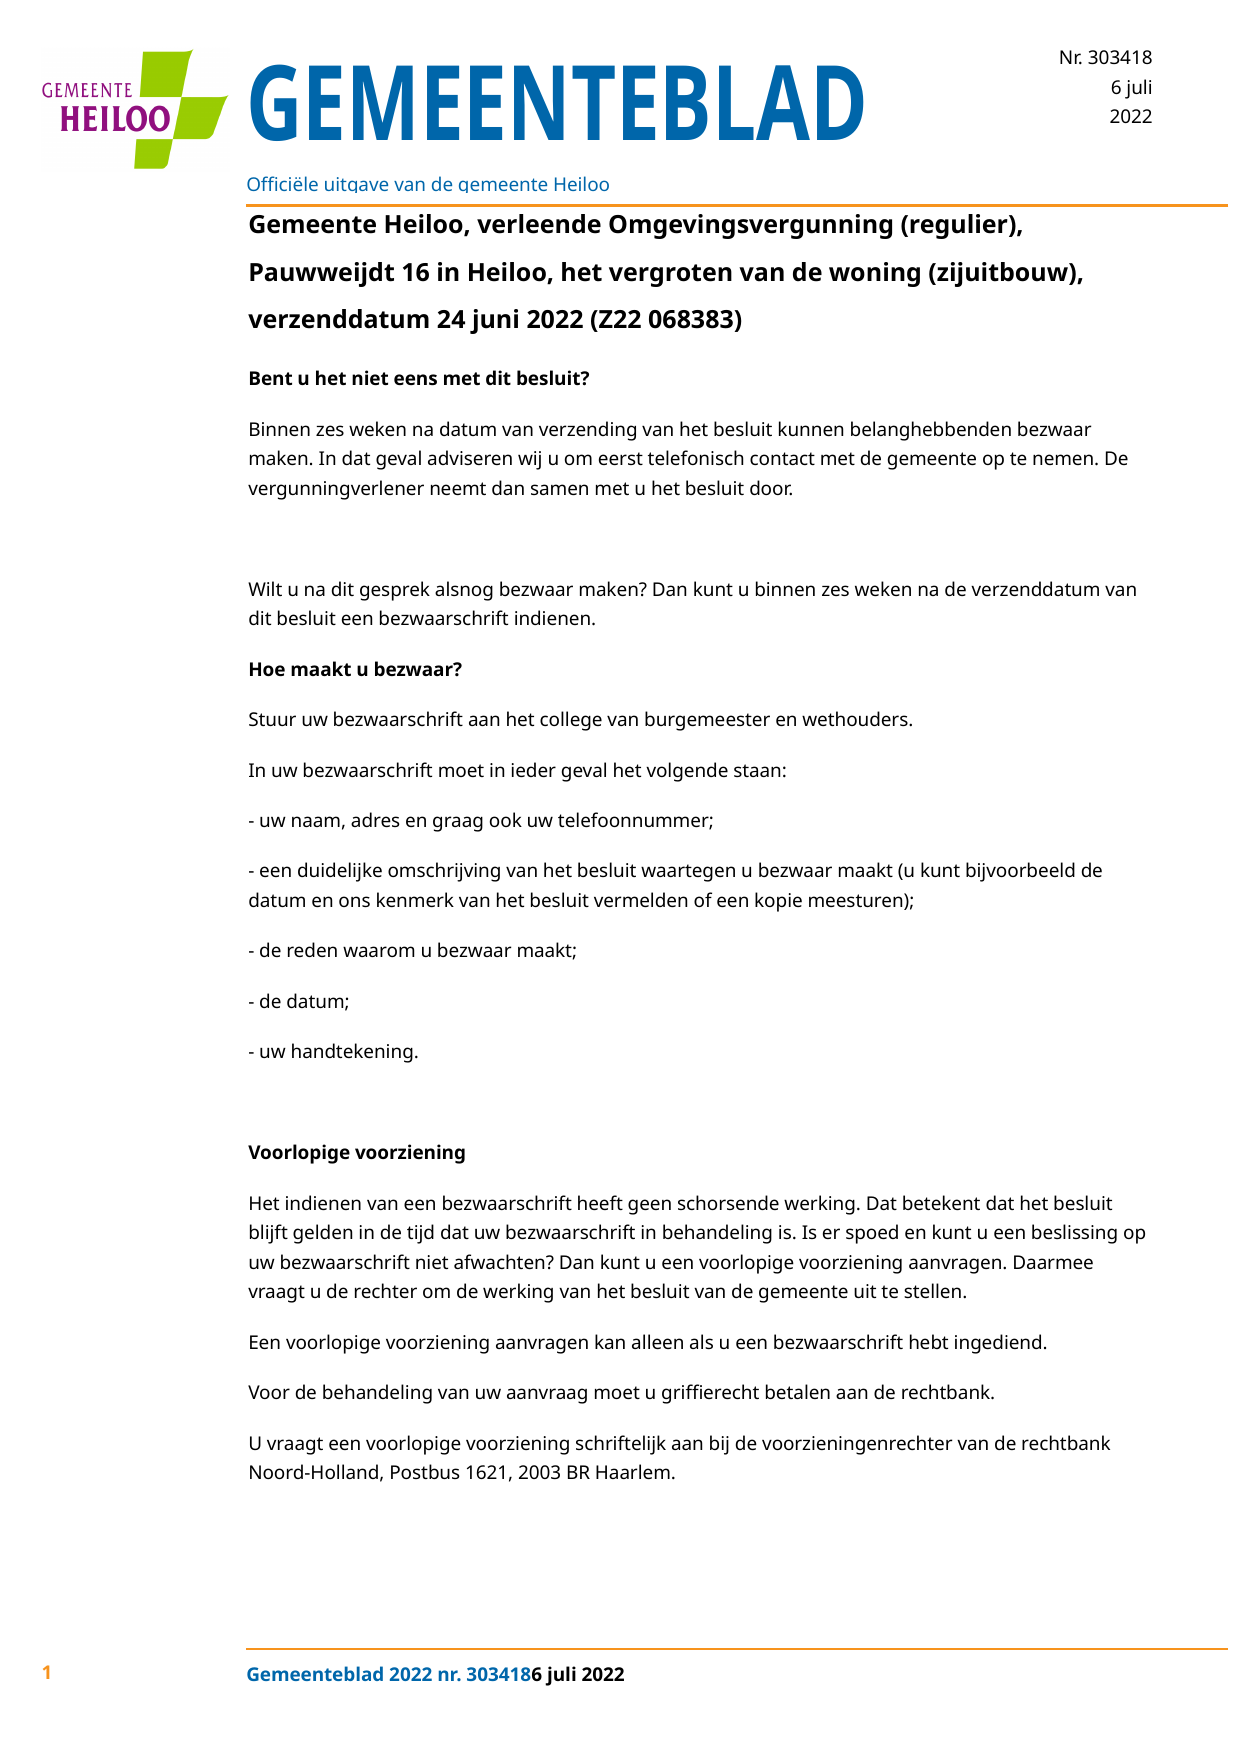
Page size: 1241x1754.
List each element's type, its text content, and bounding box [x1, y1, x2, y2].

text - de datum; [248, 988, 1152, 1014]
text Wilt u na dit gesprek alsnog bezwaar maken? Dan kunt u binnen zes weken na de verzenddatum van dit besluit een bezwaarschrift indienen. [248, 576, 1152, 631]
text - een duidelijke omschrijving van het besluit waartegen u bezwaar maakt (u kunt bijvoorbeeld de datum en ons kenmerk van het besluit vermelden of een kopie meesturen); [248, 858, 1152, 913]
picture [41, 47, 231, 172]
text Stuur uw bezwaarschrift aan het college van burgemeester en wethouders. [248, 706, 1152, 732]
text U vraagt een voorlopige voorziening schriftelijk aan bij de voorzieningenrechter van de rechtbank Noord-Holland, Postbus 1621, 2003 BR Haarlem. [248, 1430, 1152, 1485]
text Voor de behandeling van uw aanvraag moet u griffierecht betalen aan de rechtbank. [248, 1379, 1152, 1405]
text - uw handtekening. [248, 1038, 1152, 1064]
text Bent u het niet eens met dit besluit? [248, 366, 1152, 391]
text - de reden waarom u bezwaar maakt; [248, 938, 1152, 963]
text In uw bezwaarschrift moet in ieder geval het volgende staan: [248, 757, 1152, 782]
text Gemeente Heiloo, verleende Omgevingsvergunning (regulier), Pauwweijdt 16 in Heiloo, het vergroten van de woning (zijuitbouw), verzenddatum 24 juni 2022 (Z22 068383) [248, 207, 1152, 336]
text Binnen zes weken na datum van verzending van het besluit kunnen belanghebbenden bezwaar maken. In dat geval adviseren wij u om eerst telefonisch contact met de gemeente op te nemen. De vergunningverlener neemt dan samen met u het besluit door. [248, 416, 1152, 501]
text Hoe maakt u bezwaar? [248, 656, 1152, 682]
text Het indienen van een bezwaarschrift heeft geen schorsende werking. Dat betekent dat het besluit blijft gelden in de tijd dat uw bezwaarschrift in behandeling is. Is er spoed en kunt u een beslissing op uw bezwaarschrift niet afwachten? Dan kunt u een voorlopige voorziening aanvragen. Daarmee vraagt u de rechter om de werking van het besluit van de gemeente uit te stellen. [248, 1190, 1152, 1304]
text - uw naam, adres en graag ook uw telefoonnummer; [248, 807, 1152, 833]
text Voorlopige voorziening [248, 1139, 1152, 1165]
text Een voorlopige voorziening aanvragen kan alleen als u een bezwaarschrift hebt ingediend. [248, 1329, 1152, 1354]
